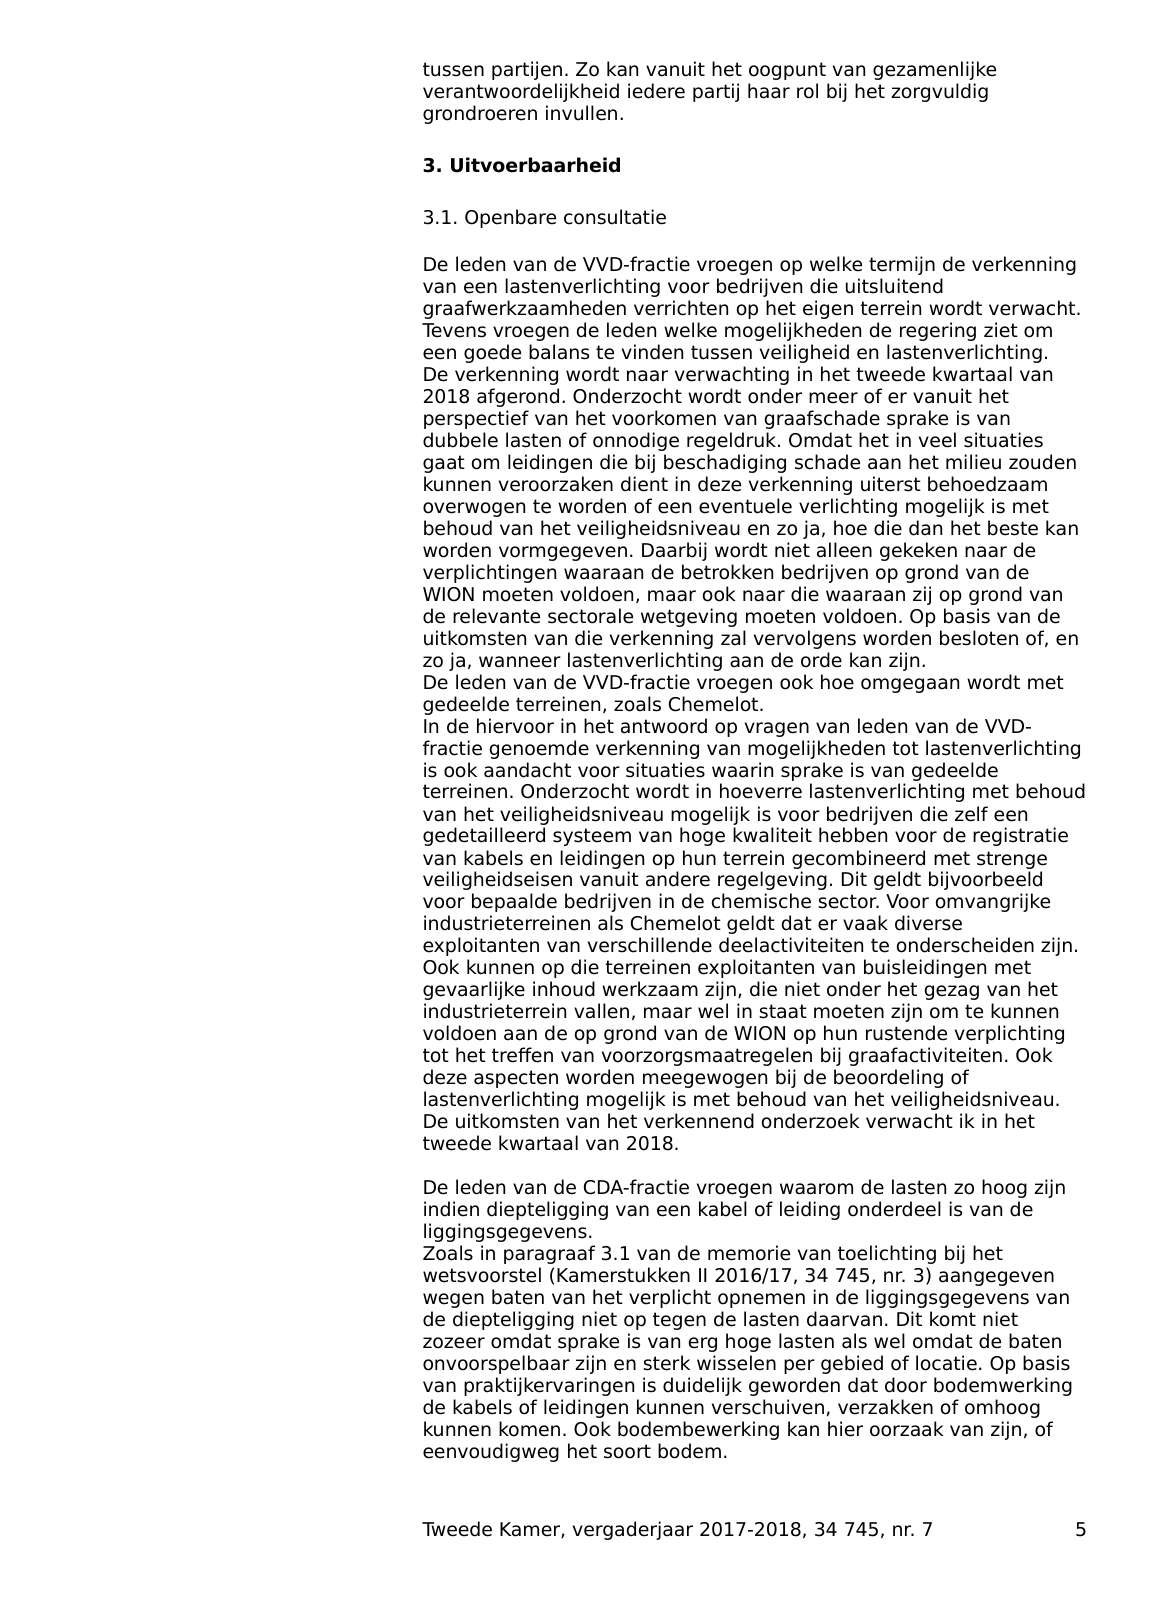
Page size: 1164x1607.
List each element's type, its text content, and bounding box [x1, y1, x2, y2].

text tussen partijen. Zo kan vanuit het oogpunt van gezamenlijke verantwoordelijkheid iedere partij haar rol bij het zorgvuldig grondroeren invullen. [422, 59, 1087, 125]
text De verkenning wordt naar verwachting in het tweede kwartaal van 2018 afgerond. Onderzocht wordt onder meer of er vanuit het perspectief van het voorkomen van graafschade sprake is van dubbele lasten of onnodige regeldruk. Omdat het in veel situaties gaat om leidingen die bij beschadiging schade aan het milieu zouden kunnen veroorzaken dient in deze verkenning uiterst behoedzaam overwogen te worden of een eventuele verlichting mogelijk is met behoud van het veiligheidsniveau en zo ja, hoe die dan het beste kan worden vormgegeven. Daarbij wordt niet alleen gekeken naar de verplichtingen waaraan de betrokken bedrijven op grond van de WION moeten voldoen, maar ook naar die waaraan zij op grond van de relevante sectorale wetgeving moeten voldoen. Op basis van de uitkomsten van die verkenning zal vervolgens worden besloten of, en zo ja, wanneer lastenverlichting aan de orde kan zijn. [422, 364, 1087, 672]
subtitle 3. Uitvoerbaarheid [422, 155, 1087, 177]
text In de hiervoor in het antwoord op vragen van leden van de VVD-fractie genoemde verkenning van mogelijkheden tot lastenverlichting is ook aandacht voor situaties waarin sprake is van gedeelde terreinen. Onderzocht wordt in hoeverre lastenverlichting met behoud van het veiligheidsniveau mogelijk is voor bedrijven die zelf een gedetailleerd systeem van hoge kwaliteit hebben voor de registratie van kabels en leidingen op hun terrein gecombineerd met strenge veiligheidseisen vanuit andere regelgeving. Dit geldt bijvoorbeeld voor bepaalde bedrijven in de chemische sector. Voor omvangrijke industrieterreinen als Chemelot geldt dat er vaak diverse exploitanten van verschillende deelactiviteiten te onderscheiden zijn. Ook kunnen op die terreinen exploitanten van buisleidingen met gevaarlijke inhoud werkzaam zijn, die niet onder het gezag van het industrieterrein vallen, maar wel in staat moeten zijn om te kunnen voldoen aan de op grond van de WION op hun rustende verplichting tot het treffen van voorzorgsmaatregelen bij graafactiviteiten. Ook deze aspecten worden meegewogen bij de beoordeling of lastenverlichting mogelijk is met behoud van het veiligheidsniveau. De uitkomsten van het verkennend onderzoek verwacht ik in het tweede kwartaal van 2018. [422, 716, 1087, 1155]
text De leden van de CDA-fractie vroegen waarom de lasten zo hoog zijn indien diepteligging van een kabel of leiding onderdeel is van de liggingsgegevens. [422, 1177, 1087, 1243]
text De leden van de VVD-fractie vroegen op welke termijn de verkenning van een lastenverlichting voor bedrijven die uitsluitend graafwerkzaamheden verrichten op het eigen terrein wordt verwacht. Tevens vroegen de leden welke mogelijkheden de regering ziet om een goede balans te vinden tussen veiligheid en lastenverlichting. [422, 254, 1087, 364]
text De leden van de VVD-fractie vroegen ook hoe omgegaan wordt met gedeelde terreinen, zoals Chemelot. [422, 672, 1087, 716]
subtitle 3.1. Openbare consultatie [422, 207, 1087, 229]
text Zoals in paragraaf 3.1 van de memorie van toelichting bij het wetsvoorstel (Kamerstukken II 2016/17, 34 745, nr. 3) aangegeven wegen baten van het verplicht opnemen in de liggingsgegevens van de diepteligging niet op tegen de lasten daarvan. Dit komt niet zozeer omdat sprake is van erg hoge lasten als wel omdat de baten onvoorspelbaar zijn en sterk wisselen per gebied of locatie. Op basis van praktijkervaringen is duidelijk geworden dat door bodemwerking de kabels of leidingen kunnen verschuiven, verzakken of omhoog kunnen komen. Ook bodembewerking kan hier oorzaak van zijn, of eenvoudigweg het soort bodem. [422, 1243, 1087, 1463]
